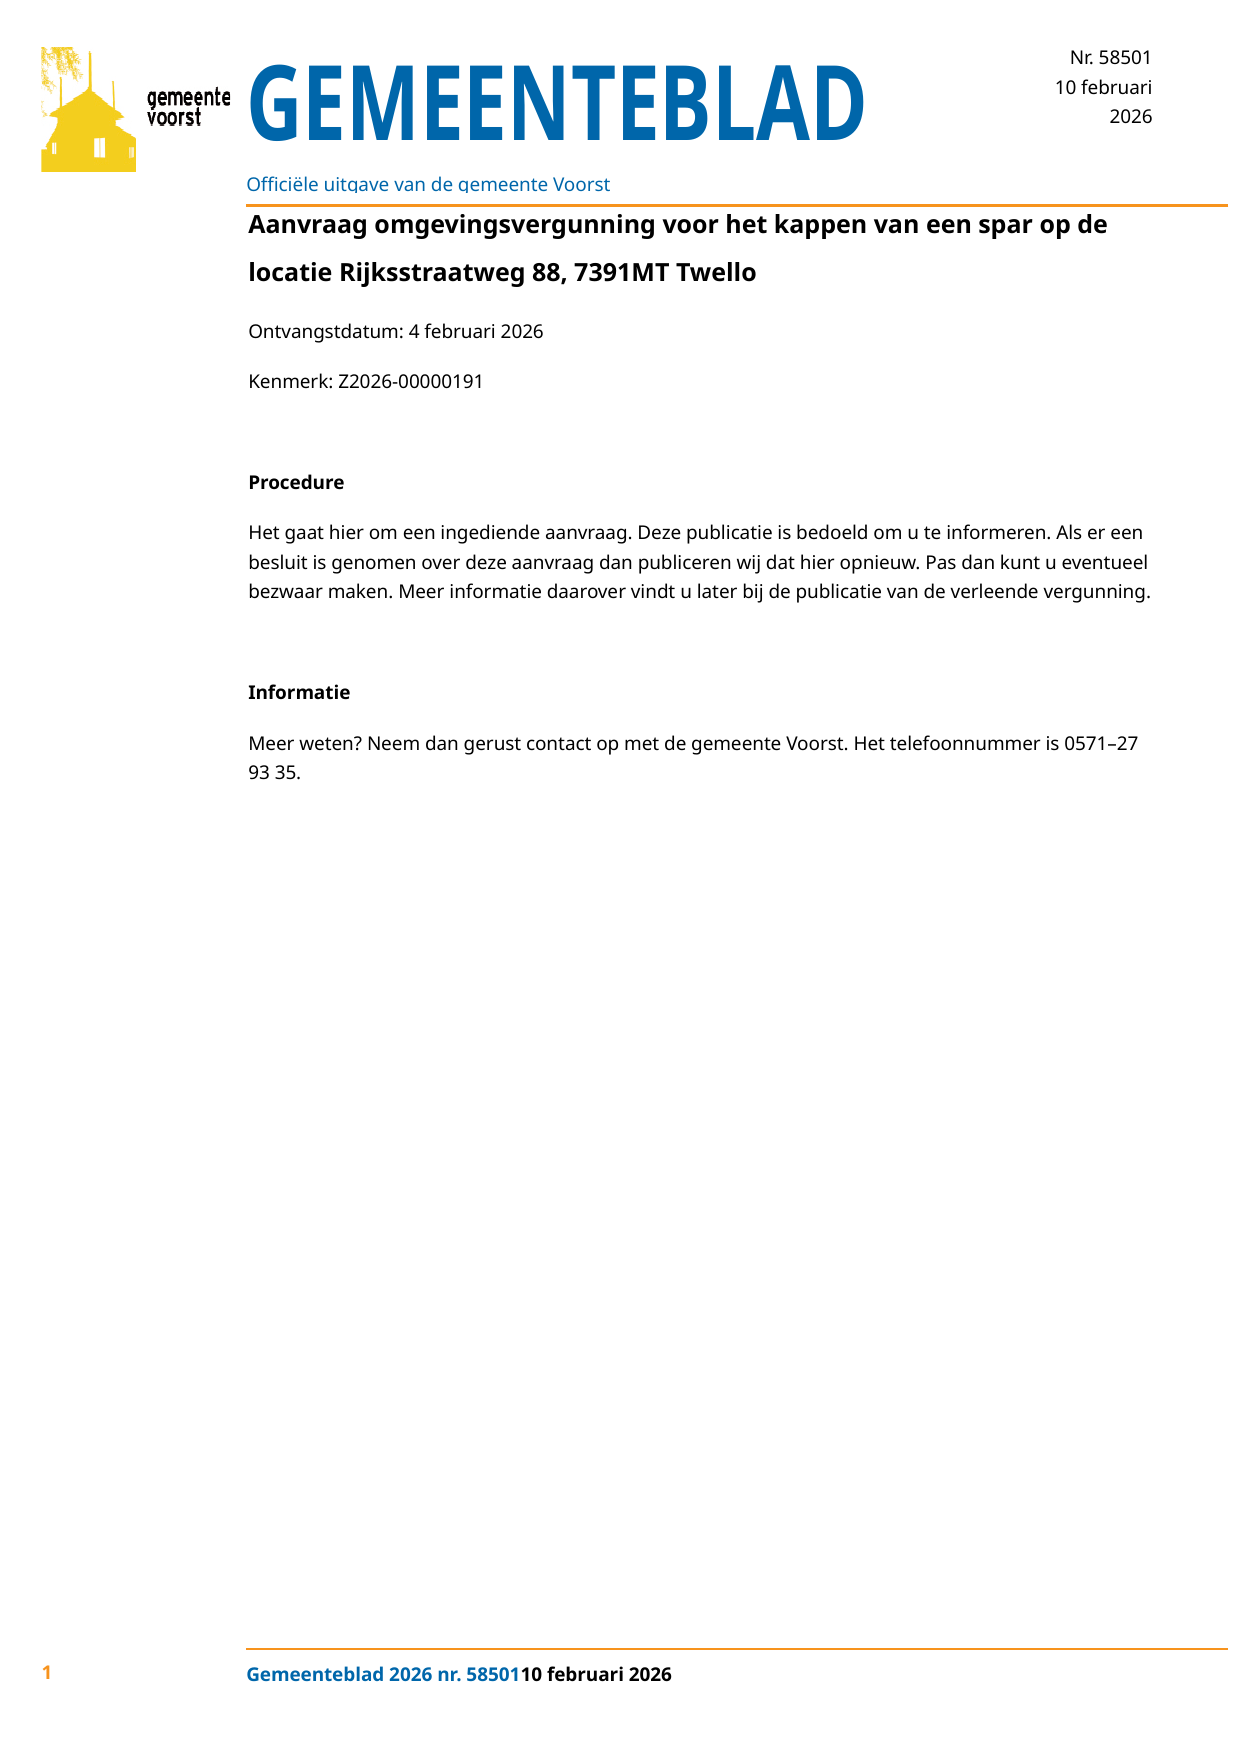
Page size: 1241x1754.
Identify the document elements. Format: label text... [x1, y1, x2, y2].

text Procedure [248, 469, 1152, 495]
text Informatie [248, 679, 1152, 705]
text Aanvraag omgevingsvergunning voor het kappen van een spar op de locatie Rijksstraatweg 88, 7391MT Twello [248, 207, 1152, 288]
text Meer weten? Neem dan gerust contact op met de gemeente Voorst. Het telefoonnummer is 0571–27 93 35. [248, 730, 1152, 785]
text Het gaat hier om een ingediende aanvraag. Deze publicatie is bedoeld om u te informeren. Als er een besluit is genomen over deze aanvraag dan publiceren wij dat hier opnieuw. Pas dan kunt u eventueel bezwaar maken. Meer informatie daarover vindt u later bij de publicatie van de verleende vergunning. [248, 519, 1152, 604]
text Kenmerk: Z2026-00000191 [248, 368, 1152, 394]
picture [41, 47, 231, 172]
text Ontvangstdatum: 4 februari 2026 [248, 318, 1152, 344]
